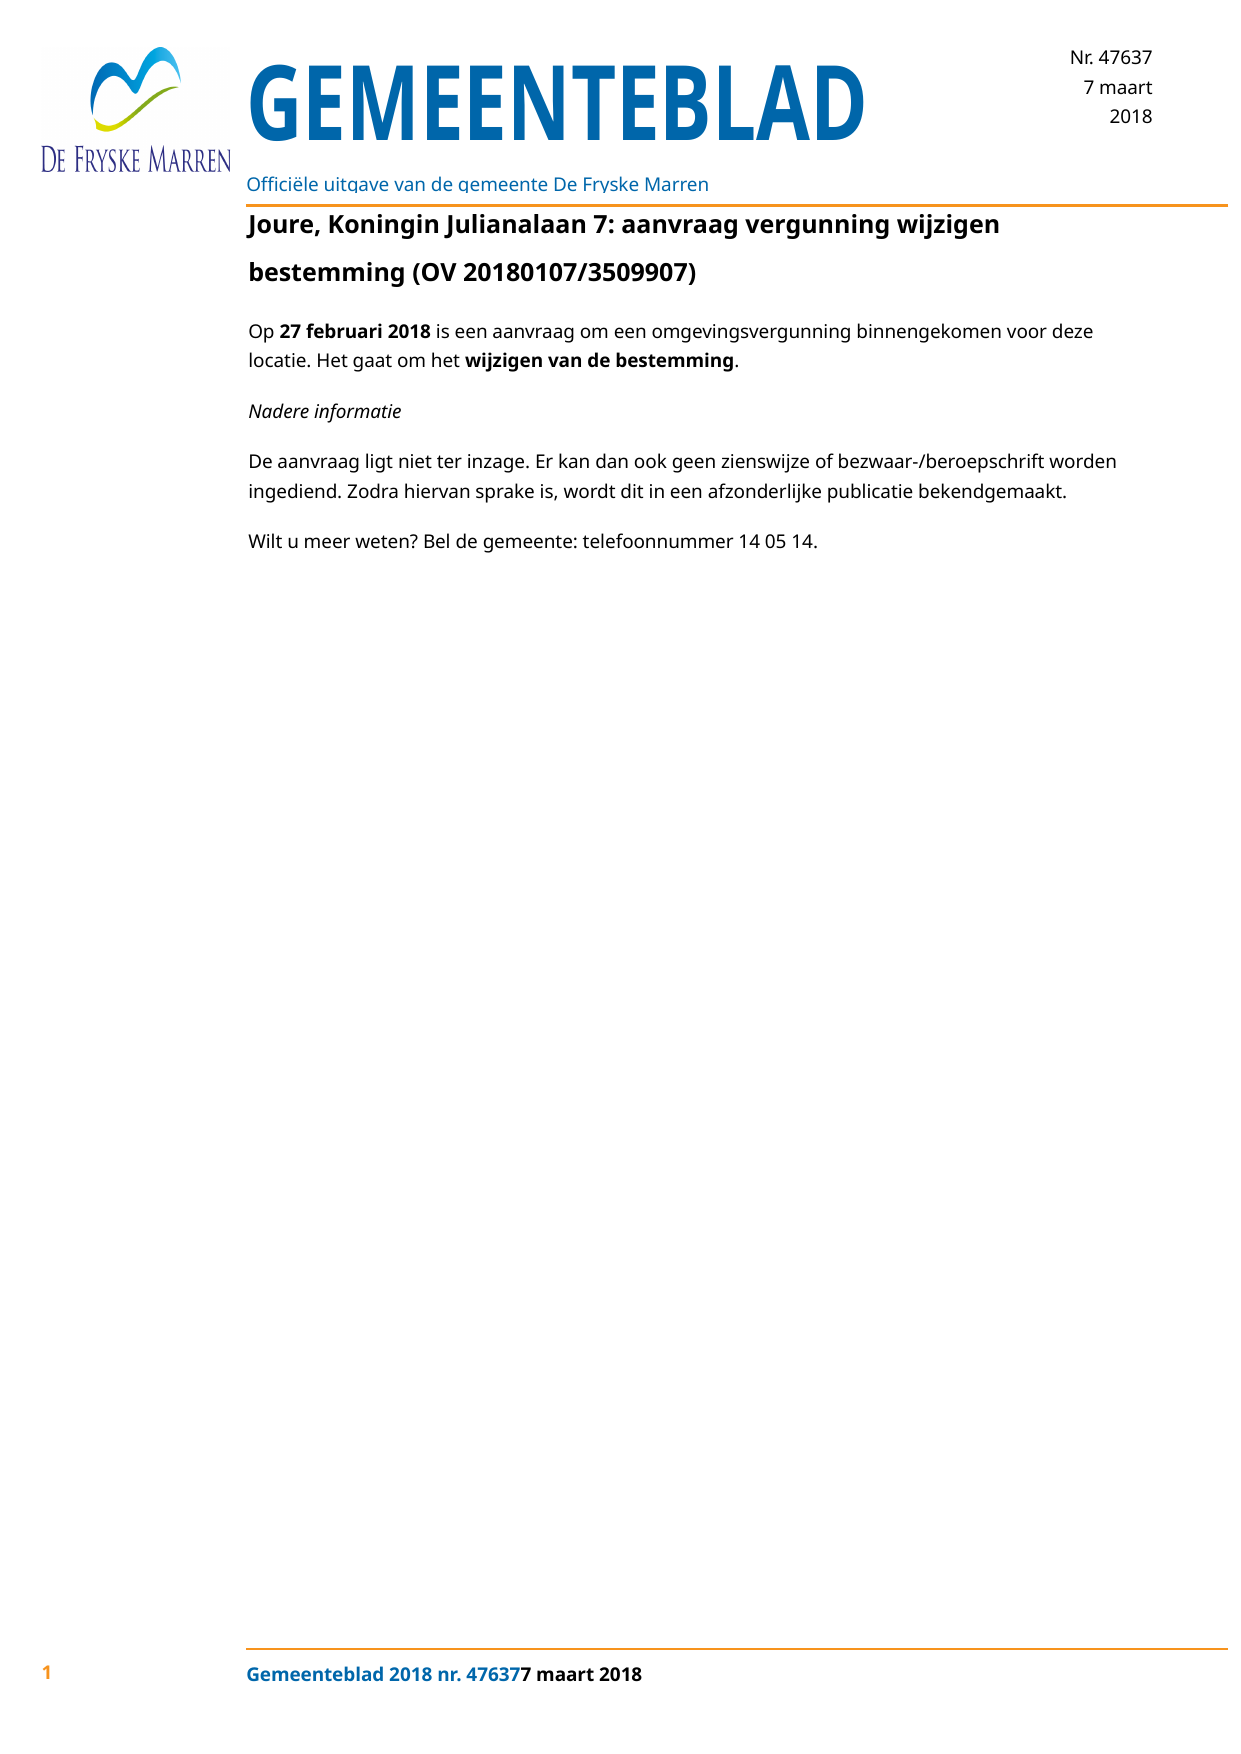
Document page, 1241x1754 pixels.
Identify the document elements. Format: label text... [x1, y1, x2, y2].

text Joure, Koningin Julianalaan 7: aanvraag vergunning wijzigen bestemming (OV 20180107/3509907) [248, 207, 1152, 288]
picture [41, 47, 231, 172]
text Op 27 februari 2018 is een aanvraag om een omgevingsvergunning binnengekomen voor deze locatie. Het gaat om het wijzigen van de bestemming. [248, 318, 1152, 373]
text Nadere informatie [248, 398, 1152, 424]
text Wilt u meer weten? Bel de gemeente: telefoonnummer 14 05 14. [248, 528, 1152, 554]
text De aanvraag ligt niet ter inzage. Er kan dan ook geen zienswijze of bezwaar-/beroepschrift worden ingediend. Zodra hiervan sprake is, wordt dit in een afzonderlijke publicatie bekendgemaakt. [248, 448, 1152, 504]
